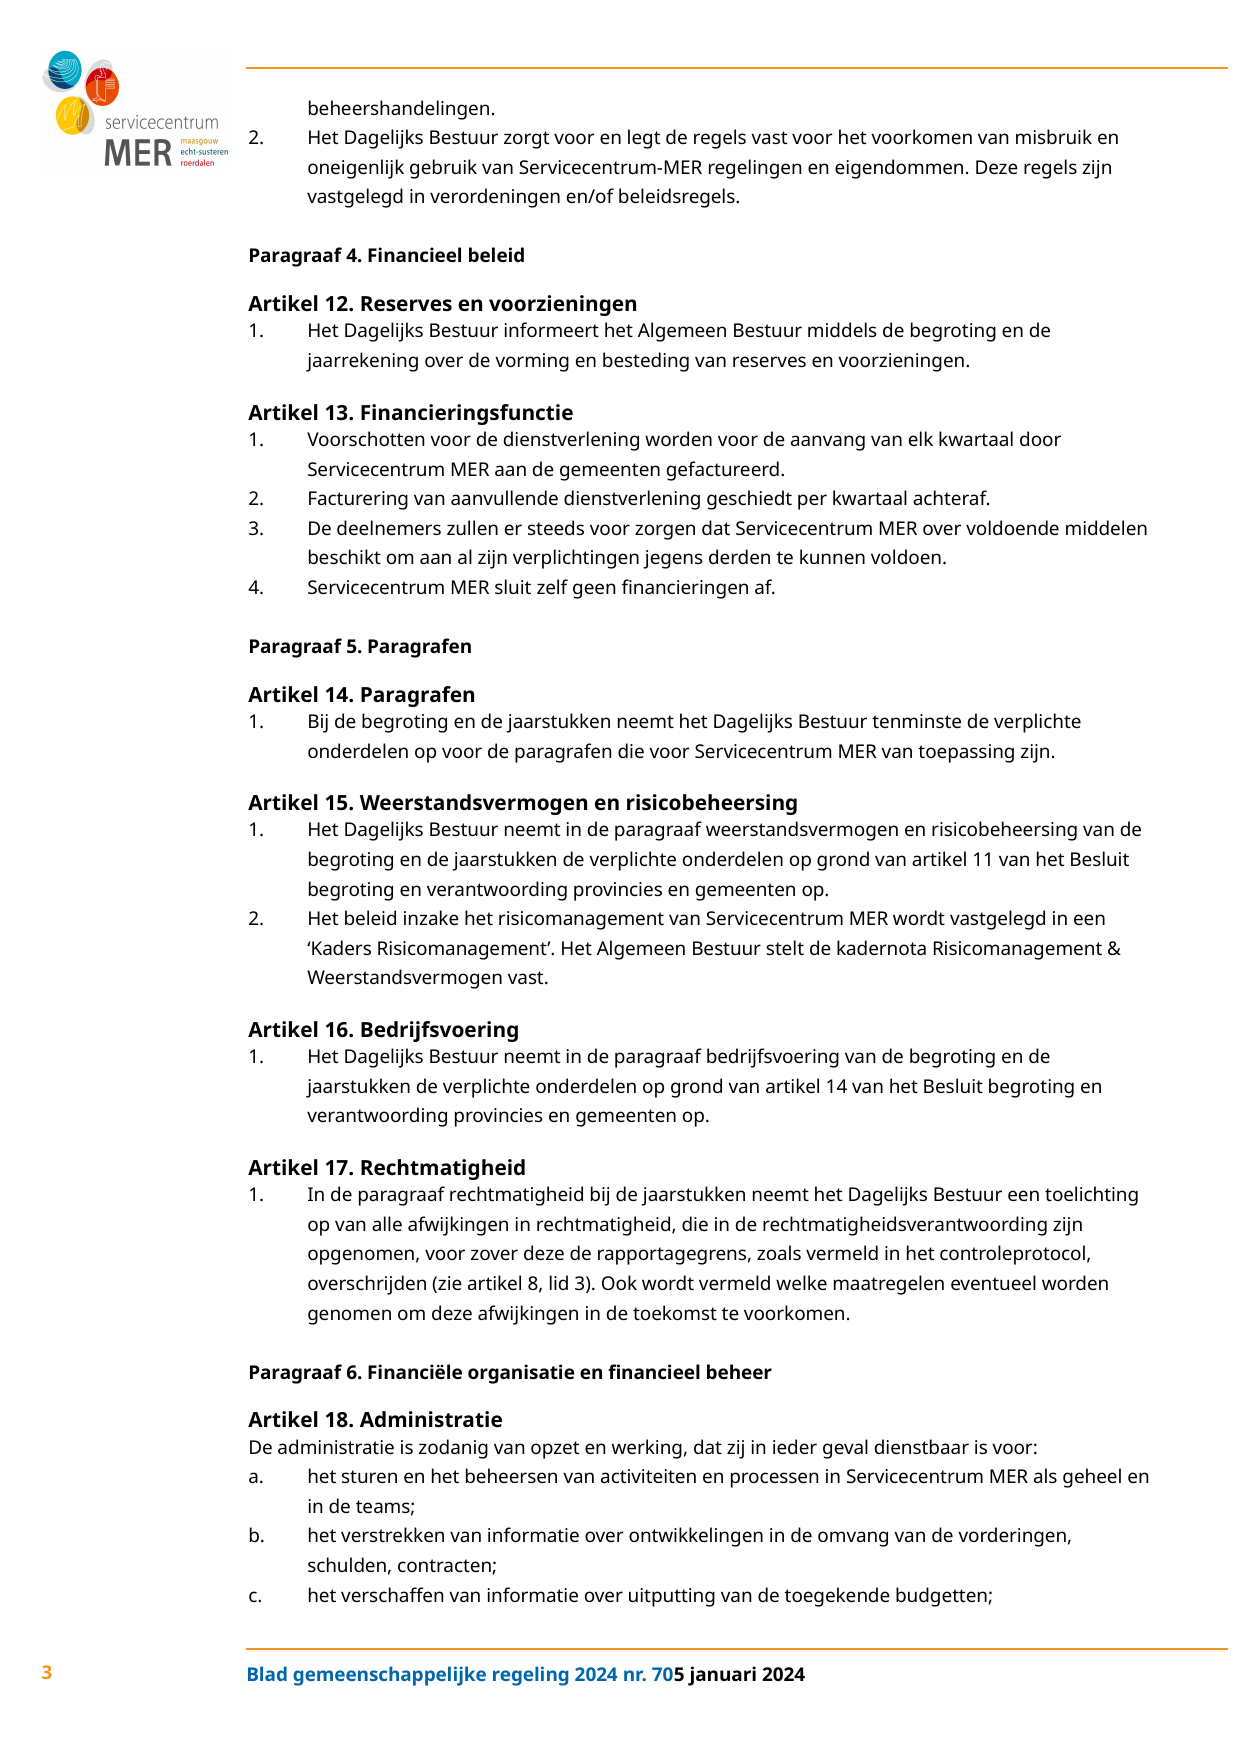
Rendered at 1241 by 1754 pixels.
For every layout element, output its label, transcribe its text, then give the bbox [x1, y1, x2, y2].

list het verschaffen van informatie over uitputting van de toegekende budgetten; [248, 1582, 1152, 1608]
text Artikel 16. Bedrijfsvoering [248, 1015, 1152, 1043]
text Artikel 17. Rechtmatigheid [248, 1153, 1152, 1181]
list Het Dagelijks Bestuur neemt in de paragraaf weerstandsvermogen en risicobeheersing van de begroting en de jaarstukken de verplichte onderdelen op grond van artikel 11 van het Besluit begroting en verantwoording provincies en gemeenten op. [248, 817, 1152, 902]
text Artikel 18. Administratie [248, 1406, 1152, 1434]
list het sturen en het beheersen van activiteiten en processen in Servicecentrum MER als geheel en in de teams; [248, 1463, 1152, 1519]
text Artikel 12. Reserves en voorzieningen [248, 289, 1152, 318]
text Paragraaf 5. Paragrafen [248, 633, 1152, 659]
list het verstrekken van informatie over ontwikkelingen in de omvang van de vorderingen, schulden, contracten; [248, 1523, 1152, 1578]
list Het Dagelijks Bestuur zorgt voor en legt de regels vast voor het voorkomen van misbruik en oneigenlijk gebruik van Servicecentrum-MER regelingen en eigendommen. Deze regels zijn vastgelegd in verordeningen en/of beleidsregels. [248, 124, 1152, 209]
list Facturering van aanvullende dienstverlening geschiedt per kwartaal achteraf. [248, 485, 1152, 511]
list Voorschotten voor de dienstverlening worden voor de aanvang van elk kwartaal door Servicecentrum MER aan de gemeenten gefactureerd. [248, 426, 1152, 481]
list Het beleid inzake het risicomanagement van Servicecentrum MER wordt vastgelegd in een ‘Kaders Risicomanagement’. Het Algemeen Bestuur stelt de kadernota Risicomanagement & Weerstandsvermogen vast. [248, 905, 1152, 990]
text Artikel 14. Paragrafen [248, 680, 1152, 708]
list Het Dagelijks Bestuur neemt in de paragraaf bedrijfsvoering van de begroting en de jaarstukken de verplichte onderdelen op grond van artikel 14 van het Besluit begroting en verantwoording provincies en gemeenten op. [248, 1043, 1152, 1128]
picture [41, 47, 231, 172]
text Artikel 13. Financieringsfunctie [248, 398, 1152, 426]
list Servicecentrum MER sluit zelf geen financieringen af. [248, 574, 1152, 600]
list Bij de begroting en de jaarstukken neemt het Dagelijks Bestuur tenminste de verplichte onderdelen op voor de paragrafen die voor Servicecentrum MER van toepassing zijn. [248, 708, 1152, 763]
list In de paragraaf rechtmatigheid bij de jaarstukken neemt het Dagelijks Bestuur een toelichting op van alle afwijkingen in rechtmatigheid, die in de rechtmatigheidsverantwoording zijn opgenomen, voor zover deze de rapportagegrens, zoals vermeld in het controleprotocol, overschrijden (zie artikel 8, lid 3). Ook wordt vermeld welke maatregelen eventueel worden genomen om deze afwijkingen in de toekomst te voorkomen. [248, 1181, 1152, 1326]
text Paragraaf 4. Financieel beleid [248, 243, 1152, 268]
text De administratie is zodanig van opzet en werking, dat zij in ieder geval dienstbaar is voor: [248, 1434, 1152, 1460]
list Het Dagelijks Bestuur informeert het Algemeen Bestuur middels de begroting en de jaarrekening over de vorming en besteding van reserves en voorzieningen. [248, 318, 1152, 373]
text Artikel 15. Weerstandsvermogen en risicobeheersing [248, 788, 1152, 817]
text Paragraaf 6. Financiële organisatie en financieel beheer [248, 1359, 1152, 1385]
list beheershandelingen. [248, 95, 1152, 121]
list De deelnemers zullen er steeds voor zorgen dat Servicecentrum MER over voldoende middelen beschikt om aan al zijn verplichtingen jegens derden te kunnen voldoen. [248, 515, 1152, 570]
